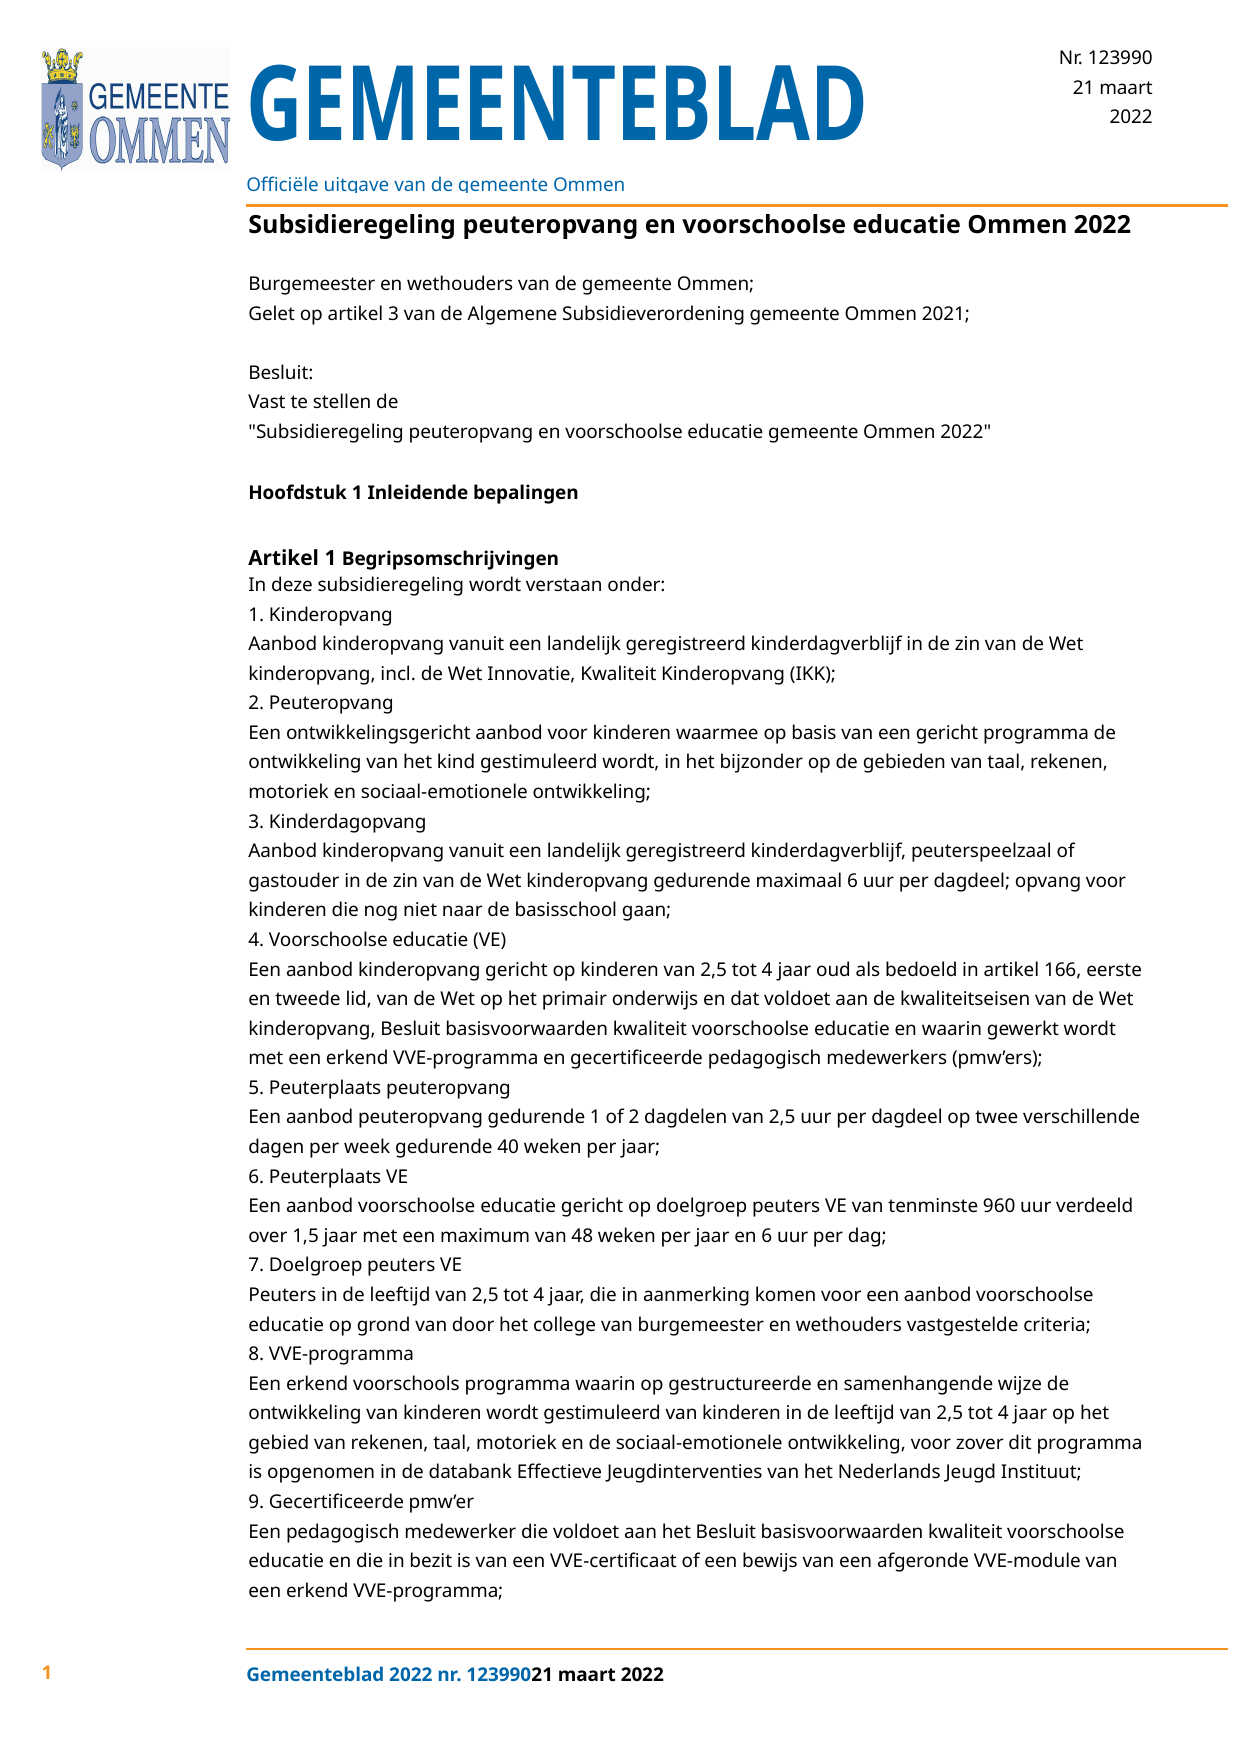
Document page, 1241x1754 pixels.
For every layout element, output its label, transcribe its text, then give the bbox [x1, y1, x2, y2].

text Een aanbod kinderopvang gericht op kinderen van 2,5 tot 4 jaar oud als bedoeld in artikel 166, eerste en tweede lid, van de Wet op het primair onderwijs en dat voldoet aan de kwaliteitseisen van de Wet kinderopvang, Besluit basisvoorwaarden kwaliteit voorschoolse educatie en waarin gewerkt wordt met een erkend VVE-programma en gecertificeerde pedagogisch medewerkers (pmw’ers); [248, 956, 1152, 1070]
text In deze subsidieregeling wordt verstaan onder: [248, 571, 1152, 597]
text Een erkend voorschools programma waarin op gestructureerde en samenhangende wijze de ontwikkeling van kinderen wordt gestimuleerd van kinderen in de leeftijd van 2,5 tot 4 jaar op het gebied van rekenen, taal, motoriek en de sociaal-emotionele ontwikkeling, voor zover dit programma is opgenomen in de databank Effectieve Jeugdinterventies van het Nederlands Jeugd Instituut; [248, 1370, 1152, 1484]
text 4. Voorschoolse educatie (VE) [248, 926, 1152, 952]
text 3. Kinderdagopvang [248, 808, 1152, 833]
text Hoofdstuk 1 Inleidende bepalingen [248, 477, 1152, 506]
picture [41, 47, 231, 172]
text 9. Gecertificeerde pmw’er [248, 1488, 1152, 1514]
text 6. Peuterplaats VE [248, 1163, 1152, 1188]
text 2. Peuteropvang [248, 689, 1152, 715]
text Besluit: [248, 359, 1152, 385]
text 7. Doelgroep peuters VE [248, 1252, 1152, 1277]
text 5. Peuterplaats peuteropvang [248, 1074, 1152, 1100]
text Een ontwikkelingsgericht aanbod voor kinderen waarmee op basis van een gericht programma de ontwikkeling van het kind gestimuleerd wordt, in het bijzonder op de gebieden van taal, rekenen, motoriek en sociaal-emotionele ontwikkeling; [248, 719, 1152, 804]
text Een aanbod voorschoolse educatie gericht op doelgroep peuters VE van tenminste 960 uur verdeeld over 1,5 jaar met een maximum van 48 weken per jaar en 6 uur per dag; [248, 1192, 1152, 1248]
text Vast te stellen de [248, 389, 1152, 414]
text Gelet op artikel 3 van de Algemene Subsidieverordening gemeente Ommen 2021; [248, 300, 1152, 326]
text Burgemeester en wethouders van de gemeente Ommen; [248, 270, 1152, 296]
text Een pedagogisch medewerker die voldoet aan het Besluit basisvoorwaarden kwaliteit voorschoolse educatie en die in bezit is van een VVE-certificaat of een bewijs van een afgeronde VVE-module van een erkend VVE-programma; [248, 1518, 1152, 1603]
text Aanbod kinderopvang vanuit een landelijk geregistreerd kinderdagverblijf in de zin van de Wet kinderopvang, incl. de Wet Innovatie, Kwaliteit Kinderopvang (IKK); [248, 630, 1152, 686]
text Artikel 1 Begripsomschrijvingen [248, 543, 1152, 571]
text Subsidieregeling peuteropvang en voorschoolse educatie Ommen 2022 [248, 207, 1152, 241]
text "Subsidieregeling peuteropvang en voorschoolse educatie gemeente Ommen 2022" [248, 418, 1152, 444]
text 1. Kinderopvang [248, 601, 1152, 626]
text 8. VVE-programma [248, 1340, 1152, 1366]
text Aanbod kinderopvang vanuit een landelijk geregistreerd kinderdagverblijf, peuterspeelzaal of gastouder in de zin van de Wet kinderopvang gedurende maximaal 6 uur per dagdeel; opvang voor kinderen die nog niet naar de basisschool gaan; [248, 837, 1152, 922]
text Peuters in de leeftijd van 2,5 tot 4 jaar, die in aanmerking komen voor een aanbod voorschoolse educatie op grond van door het college van burgemeester en wethouders vastgestelde criteria; [248, 1281, 1152, 1336]
text Een aanbod peuteropvang gedurende 1 of 2 dagdelen van 2,5 uur per dagdeel op twee verschillende dagen per week gedurende 40 weken per jaar; [248, 1104, 1152, 1159]
